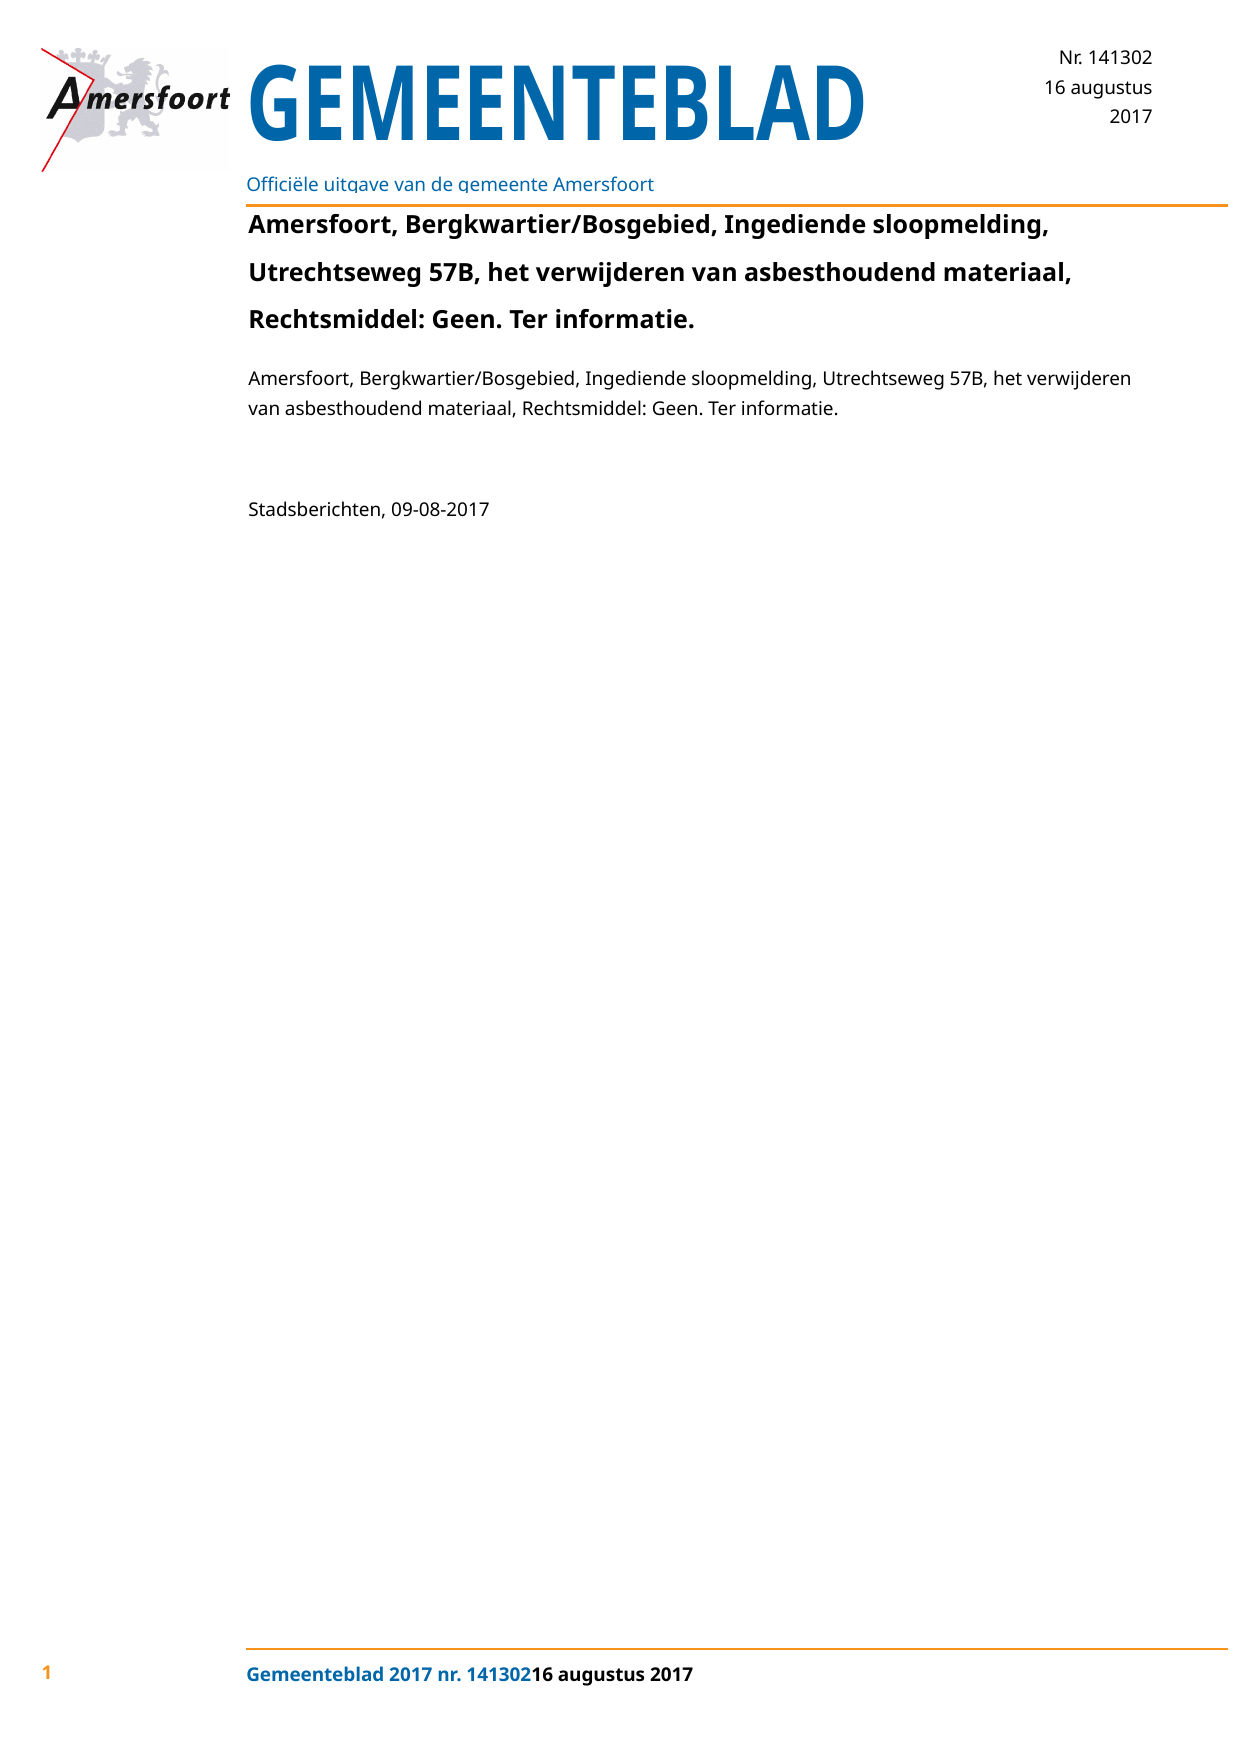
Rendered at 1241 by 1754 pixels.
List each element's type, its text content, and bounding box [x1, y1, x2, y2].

picture [41, 47, 231, 172]
text Amersfoort, Bergkwartier/Bosgebied, Ingediende sloopmelding, Utrechtseweg 57B, het verwijderen van asbesthoudend materiaal, Rechtsmiddel: Geen. Ter informatie. [248, 366, 1152, 421]
text Stadsberichten, 09-08-2017 [248, 496, 1152, 522]
text Amersfoort, Bergkwartier/Bosgebied, Ingediende sloopmelding, Utrechtseweg 57B, het verwijderen van asbesthoudend materiaal, Rechtsmiddel: Geen. Ter informatie. [248, 207, 1152, 336]
